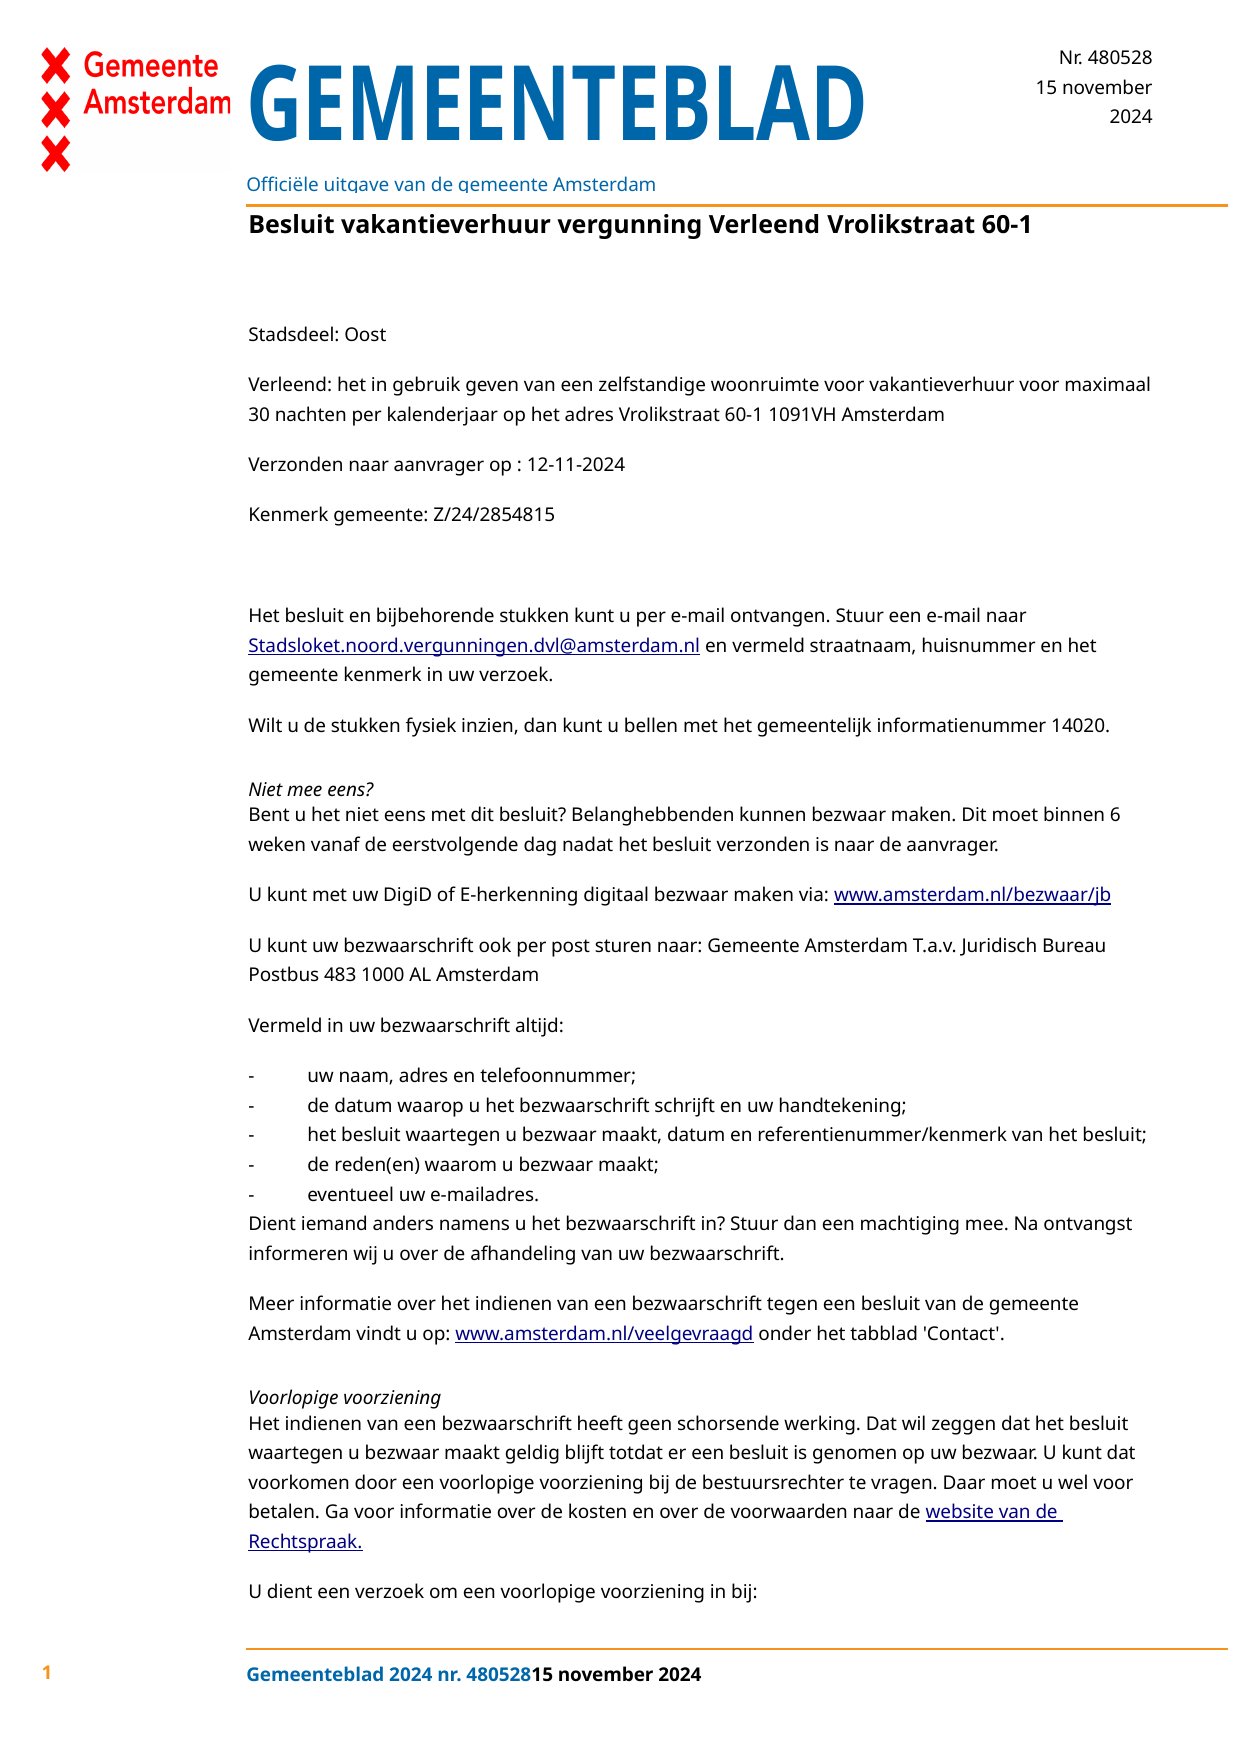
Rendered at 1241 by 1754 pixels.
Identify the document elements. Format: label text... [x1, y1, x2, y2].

text Verzonden naar aanvrager op : 12-11-2024 [248, 451, 1152, 477]
text Het indienen van een bezwaarschrift heeft geen schorsende werking. Dat wil zeggen dat het besluit waartegen u bezwaar maakt geldig blijft totdat er een besluit is genomen op uw bezwaar. U kunt dat voorkomen door een voorlopige voorziening bij de bestuursrechter te vragen. Daar moet u wel voor betalen. Ga voor informatie over de kosten en over de voorwaarden naar de website van de Rechtspraak. [248, 1410, 1152, 1554]
list de datum waarop u het bezwaarschrift schrijft en uw handtekening; [248, 1092, 1152, 1118]
text U kunt uw bezwaarschrift ook per post sturen naar: Gemeente Amsterdam T.a.v. Juridisch Bureau Postbus 483 1000 AL Amsterdam [248, 932, 1152, 987]
text Besluit vakantieverhuur vergunning Verleend Vrolikstraat 60-1 [248, 207, 1152, 241]
list de reden(en) waarom u bezwaar maakt; [248, 1151, 1152, 1177]
text U dient een verzoek om een voorlopige voorziening in bij: [248, 1578, 1152, 1604]
list uw naam, adres en telefoonnummer; [248, 1062, 1152, 1088]
text Wilt u de stukken fysiek inzien, dan kunt u bellen met het gemeentelijk informatienummer 14020. [248, 712, 1152, 738]
text Bent u het niet eens met dit besluit? Belanghebbenden kunnen bezwaar maken. Dit moet binnen 6 weken vanaf de eerstvolgende dag nadat het besluit verzonden is naar de aanvrager. [248, 802, 1152, 857]
text Kenmerk gemeente: Z/24/2854815 [248, 502, 1152, 527]
list het besluit waartegen u bezwaar maakt, datum en referentienummer/kenmerk van het besluit; [248, 1122, 1152, 1147]
text Verleend: het in gebruik geven van een zelfstandige woonruimte voor vakantieverhuur voor maximaal 30 nachten per kalenderjaar op het adres Vrolikstraat 60-1 1091VH Amsterdam [248, 371, 1152, 426]
text Meer informatie over het indienen van een bezwaarschrift tegen een besluit van de gemeente Amsterdam vindt u op: www.amsterdam.nl/veelgevraagd onder het tabblad 'Contact'. [248, 1290, 1152, 1346]
list eventueel uw e-mailadres. [248, 1181, 1152, 1207]
picture [41, 47, 231, 172]
text Niet mee eens? [248, 776, 1152, 802]
text Voorlopige voorziening [248, 1384, 1152, 1410]
text U kunt met uw DigiD of E-herkenning digitaal bezwaar maken via: www.amsterdam.nl/bezwaar/jb [248, 882, 1152, 907]
text Vermeld in uw bezwaarschrift altijd: [248, 1012, 1152, 1038]
text Stadsdeel: Oost [248, 321, 1152, 346]
text Dient iemand anders namens u het bezwaarschrift in? Stuur dan een machtiging mee. Na ontvangst informeren wij u over de afhandeling van uw bezwaarschrift. [248, 1210, 1152, 1266]
text Het besluit en bijbehorende stukken kunt u per e-mail ontvangen. Stuur een e-mail naar Stadsloket.noord.vergunningen.dvl@amsterdam.nl en vermeld straatnaam, huisnummer en het gemeente kenmerk in uw verzoek. [248, 602, 1152, 687]
